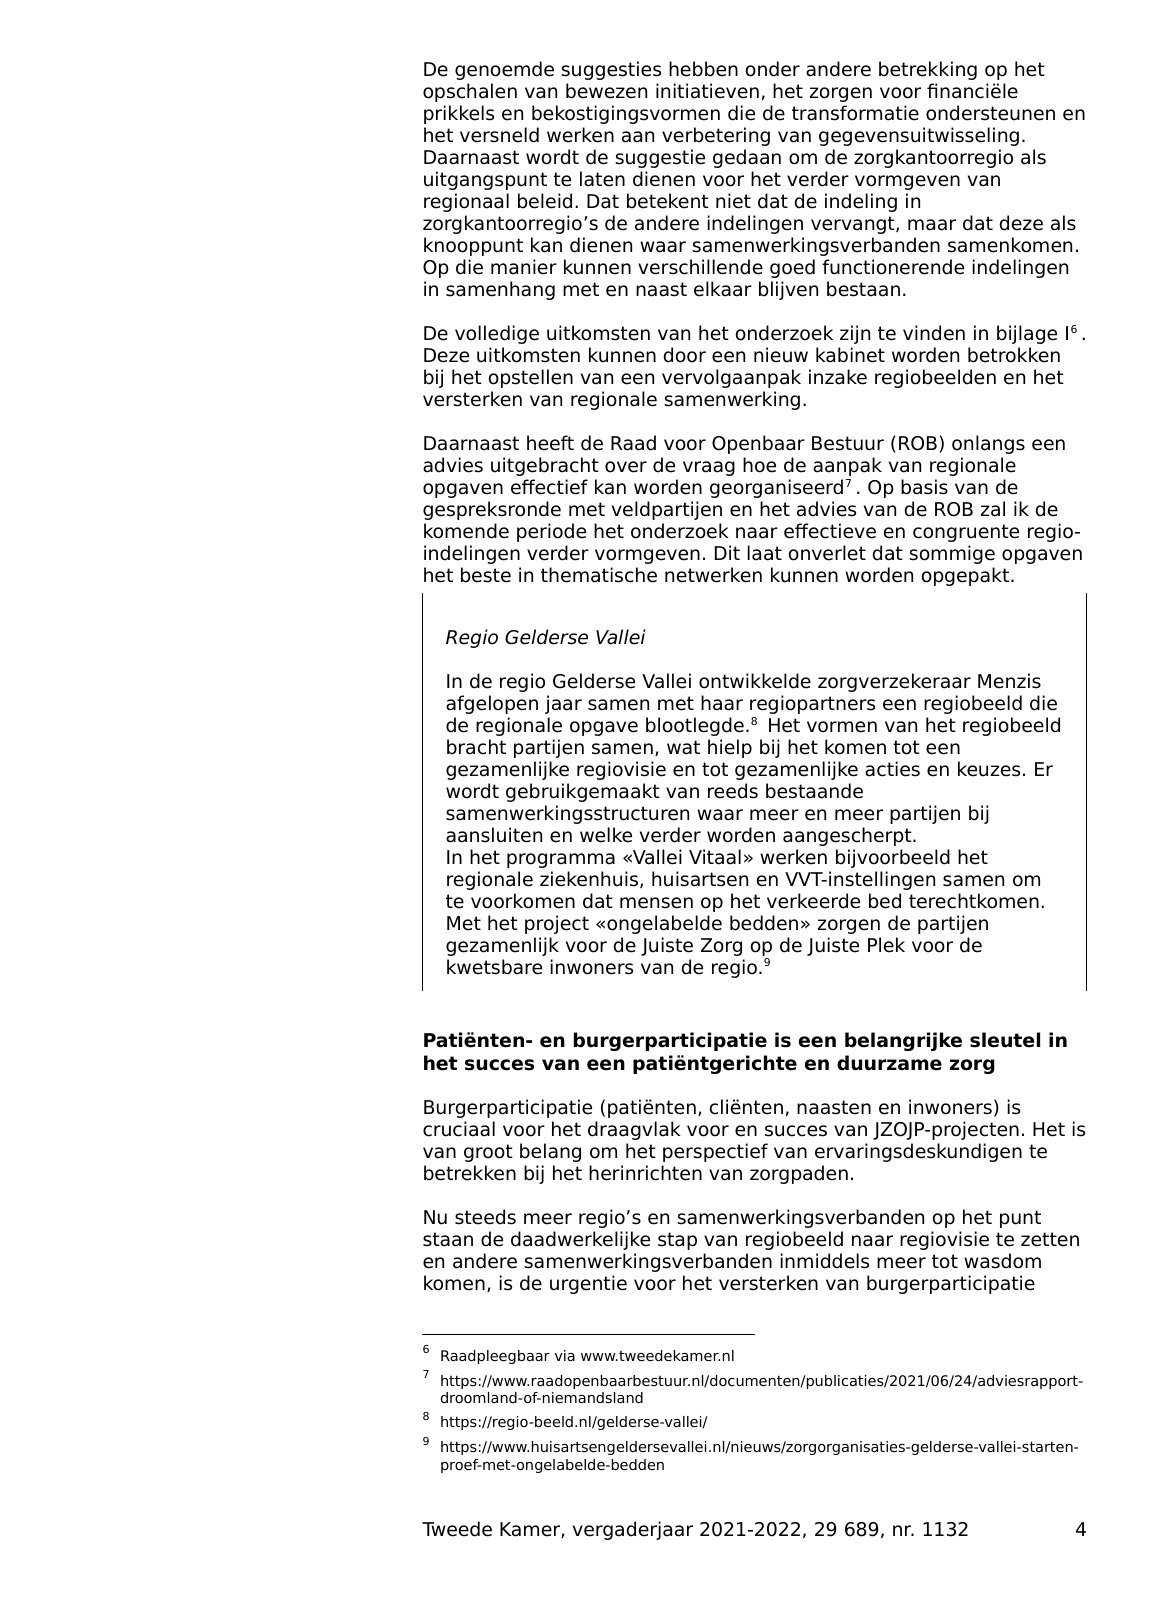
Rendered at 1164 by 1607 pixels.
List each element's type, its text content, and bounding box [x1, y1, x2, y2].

subtitle Patiënten- en burgerparticipatie is een belangrijke sleutel in het succes van een patiëntgerichte en duurzame zorg [422, 1030, 1087, 1074]
text Nu steeds meer regio’s en samenwerkingsverbanden op het punt staan de daadwerkelijke stap van regiobeeld naar regiovisie te zetten en andere samenwerkingsverbanden inmiddels meer tot wasdom komen, is de urgentie voor het versterken van burgerparticipatie [422, 1207, 1087, 1294]
text Raadpleegbaar via www.tweedekamer.nl [422, 1343, 1087, 1366]
text De volledige uitkomsten van het onderzoek zijn te vinden in bijlage I. Deze uitkomsten kunnen door een nieuw kabinet worden betrokken bij het opstellen van een vervolgaanpak inzake regiobeelden en het versterken van regionale samenwerking. [422, 323, 1087, 411]
table_header Regio Gelderse Vallei In de regio Gelderse Vallei ontwikkelde zorgverzekeraar Menzis afgelopen jaar samen met haar regiopartners een regiobeeld die de regionale opgave blootlegde. Het vormen van het regiobeeld bracht partijen samen, wat hielp bij het komen tot een gezamenlijke regiovisie en tot gezamenlijke acties en keuzes. Er wordt gebruikgemaakt van reeds bestaande samenwerkingsstructuren waar meer en meer partijen bij aansluiten en welke verder worden aangescherpt. In het programma «Vallei Vitaal» werken bijvoorbeeld het regionale ziekenhuis, huisartsen en VVT-instellingen samen om te voorkomen dat mensen op het verkeerde bed terechtkomen. Met het project «ongelabelde bedden» zorgen de partijen gezamenlijk voor de Juiste Zorg op de Juiste Plek voor de kwetsbare inwoners van de regio. [423, 593, 1086, 991]
text De genoemde suggesties hebben onder andere betrekking op het opschalen van bewezen initiatieven, het zorgen voor financiële prikkels en bekostigingsvormen die de transformatie ondersteunen en het versneld werken aan verbetering van gegevensuitwisseling. Daarnaast wordt de suggestie gedaan om de zorgkantoorregio als uitgangspunt te laten dienen voor het verder vormgeven van regionaal beleid. Dat betekent niet dat de indeling in zorgkantoorregio’s de andere indelingen vervangt, maar dat deze als knooppunt kan dienen waar samenwerkingsverbanden samenkomen. Op die manier kunnen verschillende goed functionerende indelingen in samenhang met en naast elkaar blijven bestaan. [422, 59, 1087, 301]
text Burgerparticipatie (patiënten, cliënten, naasten en inwoners) is cruciaal voor het draagvlak voor en succes van JZOJP-projecten. Het is van groot belang om het perspectief van ervaringsdeskundigen te betrekken bij het herinrichten van zorgpaden. [422, 1097, 1087, 1184]
text https://www.raadopenbaarbestuur.nl/documenten/publicaties/2021/06/24/adviesrapport-droomland-of-niemandsland [422, 1368, 1087, 1407]
text Daarnaast heeft de Raad voor Openbaar Bestuur (ROB) onlangs een advies uitgebracht over de vraag hoe de aanpak van regionale opgaven effectief kan worden georganiseerd. Op basis van de gespreksronde met veldpartijen en het advies van de ROB zal ik de komende periode het onderzoek naar effectieve en congruente regio-indelingen verder vormgeven. Dit laat onverlet dat sommige opgaven het beste in thematische netwerken kunnen worden opgepakt. [422, 433, 1087, 587]
